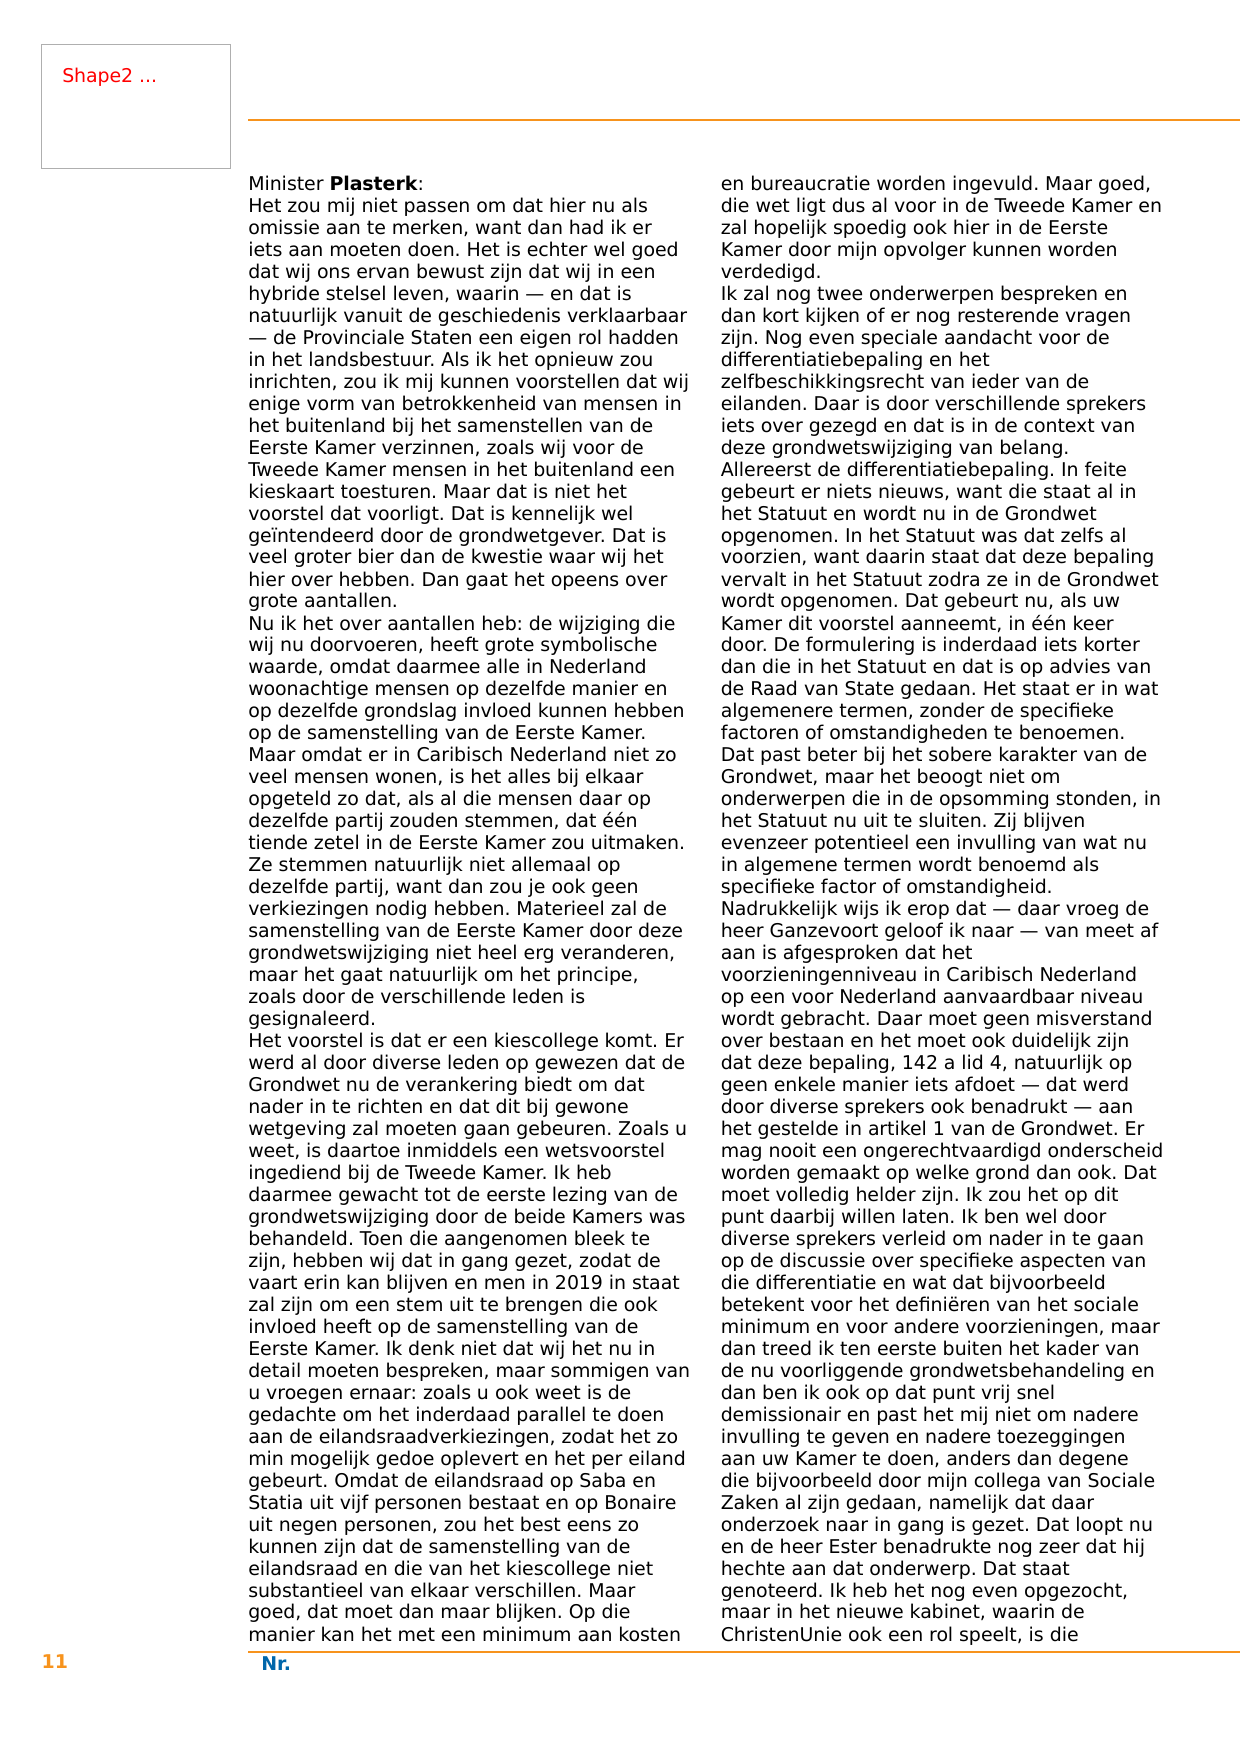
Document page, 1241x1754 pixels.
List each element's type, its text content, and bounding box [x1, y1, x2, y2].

text Nu ik het over aantallen heb: de wijziging die wij nu doorvoeren, heeft grote symbolische waarde, omdat daarmee alle in Nederland woonachtige mensen op dezelfde manier en op dezelfde grondslag invloed kunnen hebben op de samenstelling van de Eerste Kamer. Maar omdat er in Caribisch Nederland niet zo veel mensen wonen, is het alles bij elkaar opgeteld zo dat, als al die mensen daar op dezelfde partij zouden stemmen, dat één tiende zetel in de Eerste Kamer zou uitmaken. Ze stemmen natuurlijk niet allemaal op dezelfde partij, want dan zou je ook geen verkiezingen nodig hebben. Materieel zal de samenstelling van de Eerste Kamer door deze grondwetswijziging niet heel erg veranderen, maar het gaat natuurlijk om het principe, zoals door de verschillende leden is gesignaleerd. [248, 612, 691, 1030]
text Ik zal nog twee onderwerpen bespreken en dan kort kijken of er nog resterende vragen zijn. Nog even speciale aandacht voor de differentiatiebepaling en het zelfbeschikkingsrecht van ieder van de eilanden. Daar is door verschillende sprekers iets over gezegd en dat is in de context van deze grondwetswijziging van belang. Allereerst de differentiatiebepaling. In feite gebeurt er niets nieuws, want die staat al in het Statuut en wordt nu in de Grondwet opgenomen. In het Statuut was dat zelfs al voorzien, want daarin staat dat deze bepaling vervalt in het Statuut zodra ze in de Grondwet wordt opgenomen. Dat gebeurt nu, als uw Kamer dit voorstel aanneemt, in één keer door. De formulering is inderdaad iets korter dan die in het Statuut en dat is op advies van de Raad van State gedaan. Het staat er in wat algemenere termen, zonder de specifieke factoren of omstandigheden te benoemen. Dat past beter bij het sobere karakter van de Grondwet, maar het beoogt niet om onderwerpen die in de opsomming stonden, in het Statuut nu uit te sluiten. Zij blijven evenzeer potentieel een invulling van wat nu in algemene termen wordt benoemd als specifieke factor of omstandigheid. [721, 283, 1163, 898]
text Het zou mij niet passen om dat hier nu als omissie aan te merken, want dan had ik er iets aan moeten doen. Het is echter wel goed dat wij ons ervan bewust zijn dat wij in een hybride stelsel leven, waarin — en dat is natuurlijk vanuit de geschiedenis verklaarbaar — de Provinciale Staten een eigen rol hadden in het landsbestuur. Als ik het opnieuw zou inrichten, zou ik mij kunnen voorstellen dat wij enige vorm van betrokkenheid van mensen in het buitenland bij het samenstellen van de Eerste Kamer verzinnen, zoals wij voor de Tweede Kamer mensen in het buitenland een kieskaart toesturen. Maar dat is niet het voorstel dat voorligt. Dat is kennelijk wel geïntendeerd door de grondwetgever. Dat is veel groter bier dan de kwestie waar wij het hier over hebben. Dan gaat het opeens over grote aantallen. [248, 195, 691, 612]
text Nadrukkelijk wijs ik erop dat — daar vroeg de heer Ganzevoort geloof ik naar — van meet af aan is afgesproken dat het voorzieningenniveau in Caribisch Nederland op een voor Nederland aanvaardbaar niveau wordt gebracht. Daar moet geen misverstand over bestaan en het moet ook duidelijk zijn dat deze bepaling, 142 a lid 4, natuurlijk op geen enkele manier iets afdoet — dat werd door diverse sprekers ook benadrukt — aan het gestelde in artikel 1 van de Grondwet. Er mag nooit een ongerechtvaardigd onderscheid worden gemaakt op welke grond dan ook. Dat moet volledig helder zijn. Ik zou het op dit punt daarbij willen laten. Ik ben wel door diverse sprekers verleid om nader in te gaan op de discussie over specifieke aspecten van die differentiatie en wat dat bijvoorbeeld betekent voor het definiëren van het sociale minimum en voor andere voorzieningen, maar dan treed ik ten eerste buiten het kader van de nu voorliggende grondwetsbehandeling en dan ben ik ook op dat punt vrij snel demissionair en past het mij niet om nadere invulling te geven en nadere toezeggingen aan uw Kamer te doen, anders dan degene die bijvoorbeeld door mijn collega van Sociale Zaken al zijn gedaan, namelijk dat daar onderzoek naar in gang is gezet. Dat loopt nu en de heer Ester benadrukte nog zeer dat hij hechte aan dat onderwerp. Dat staat genoteerd. Ik heb het nog even opgezocht, maar in het nieuwe kabinet, waarin de ChristenUnie ook een rol speelt, is die [721, 898, 1163, 1645]
text Het voorstel is dat er een kiescollege komt. Er werd al door diverse leden op gewezen dat de Grondwet nu de verankering biedt om dat nader in te richten en dat dit bij gewone wetgeving zal moeten gaan gebeuren. Zoals u weet, is daartoe inmiddels een wetsvoorstel ingediend bij de Tweede Kamer. Ik heb daarmee gewacht tot de eerste lezing van de grondwetswijziging door de beide Kamers was behandeld. Toen die aangenomen bleek te zijn, hebben wij dat in gang gezet, zodat de vaart erin kan blijven en men in 2019 in staat zal zijn om een stem uit te brengen die ook invloed heeft op de samenstelling van de Eerste Kamer. Ik denk niet dat wij het nu in detail moeten bespreken, maar sommigen van u vroegen ernaar: zoals u ook weet is de gedachte om het inderdaad parallel te doen aan de eilandsraadverkiezingen, zodat het zo min mogelijk gedoe oplevert en het per eiland gebeurt. Omdat de eilandsraad op Saba en Statia uit vijf personen bestaat en op Bonaire uit negen personen, zou het best eens zo kunnen zijn dat de samenstelling van de eilandsraad en die van het kiescollege niet substantieel van elkaar verschillen. Maar goed, dat moet dan maar blijken. Op die manier kan het met een minimum aan kosten [248, 1030, 691, 1645]
text en bureaucratie worden ingevuld. Maar goed, die wet ligt dus al voor in de Tweede Kamer en zal hopelijk spoedig ook hier in de Eerste Kamer door mijn opvolger kunnen worden verdedigd. [721, 173, 1163, 283]
text Minister Plasterk: [248, 173, 691, 195]
